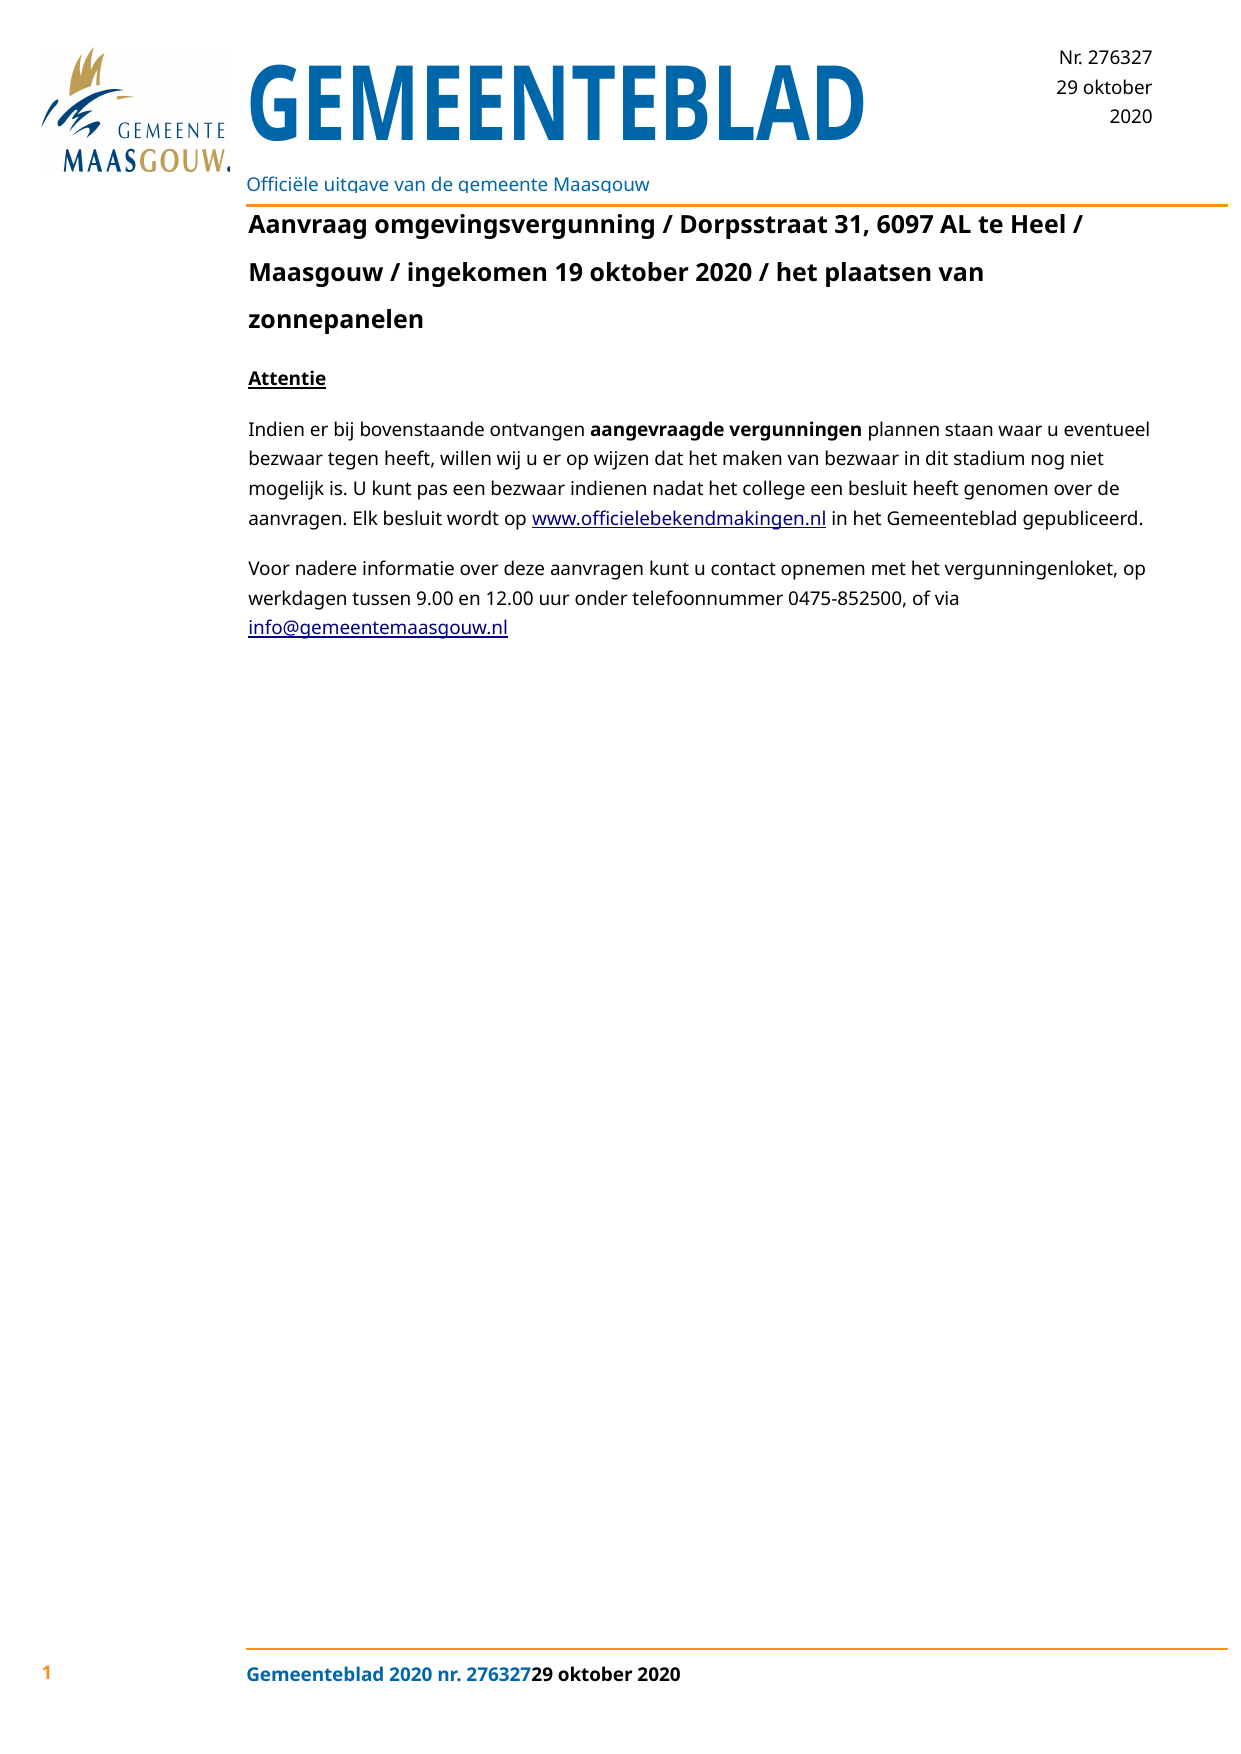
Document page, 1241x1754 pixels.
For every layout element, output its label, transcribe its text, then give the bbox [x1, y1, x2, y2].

text Indien er bij bovenstaande ontvangen aangevraagde vergunningen plannen staan waar u eventueel bezwaar tegen heeft, willen wij u er op wijzen dat het maken van bezwaar in dit stadium nog niet mogelijk is. U kunt pas een bezwaar indienen nadat het college een besluit heeft genomen over de aanvragen. Elk besluit wordt op www.officielebekendmakingen.nl in het Gemeenteblad gepubliceerd. [248, 416, 1152, 530]
text Attentie [248, 366, 1152, 391]
text Voor nadere informatie over deze aanvragen kunt u contact opnemen met het vergunningenloket, op werkdagen tussen 9.00 en 12.00 uur onder telefoonnummer 0475-852500, of via info@gemeentemaasgouw.nl [248, 555, 1152, 640]
picture [41, 47, 231, 172]
text Aanvraag omgevingsvergunning / Dorpsstraat 31, 6097 AL te Heel / Maasgouw / ingekomen 19 oktober 2020 / het plaatsen van zonnepanelen [248, 207, 1152, 336]
